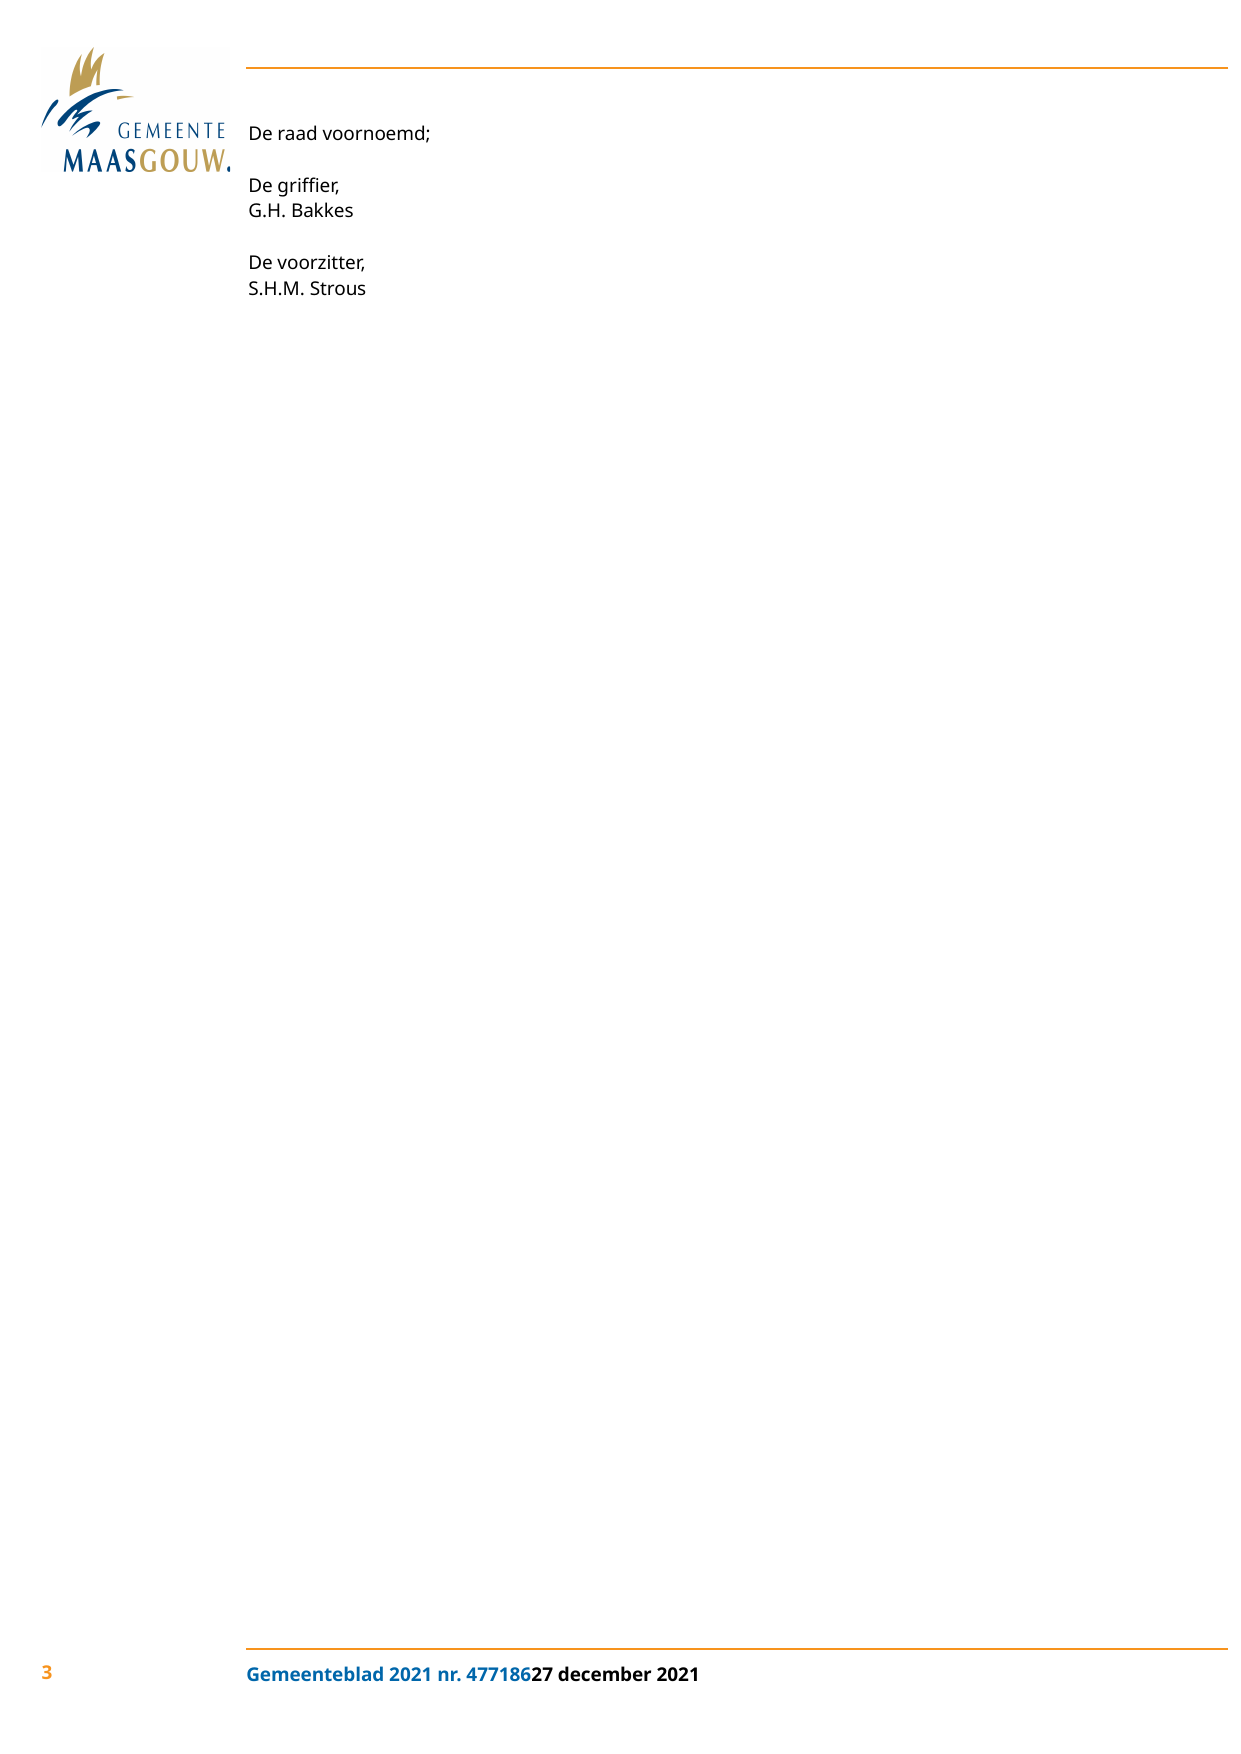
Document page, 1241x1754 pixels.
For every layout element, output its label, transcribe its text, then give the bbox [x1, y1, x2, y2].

text De raad voornoemd; [248, 121, 1152, 146]
text De griffier, [248, 172, 1152, 198]
text S.H.M. Strous [248, 275, 1152, 301]
text De voorzitter, [248, 249, 1152, 275]
text G.H. Bakkes [248, 198, 1152, 223]
picture [41, 47, 231, 172]
